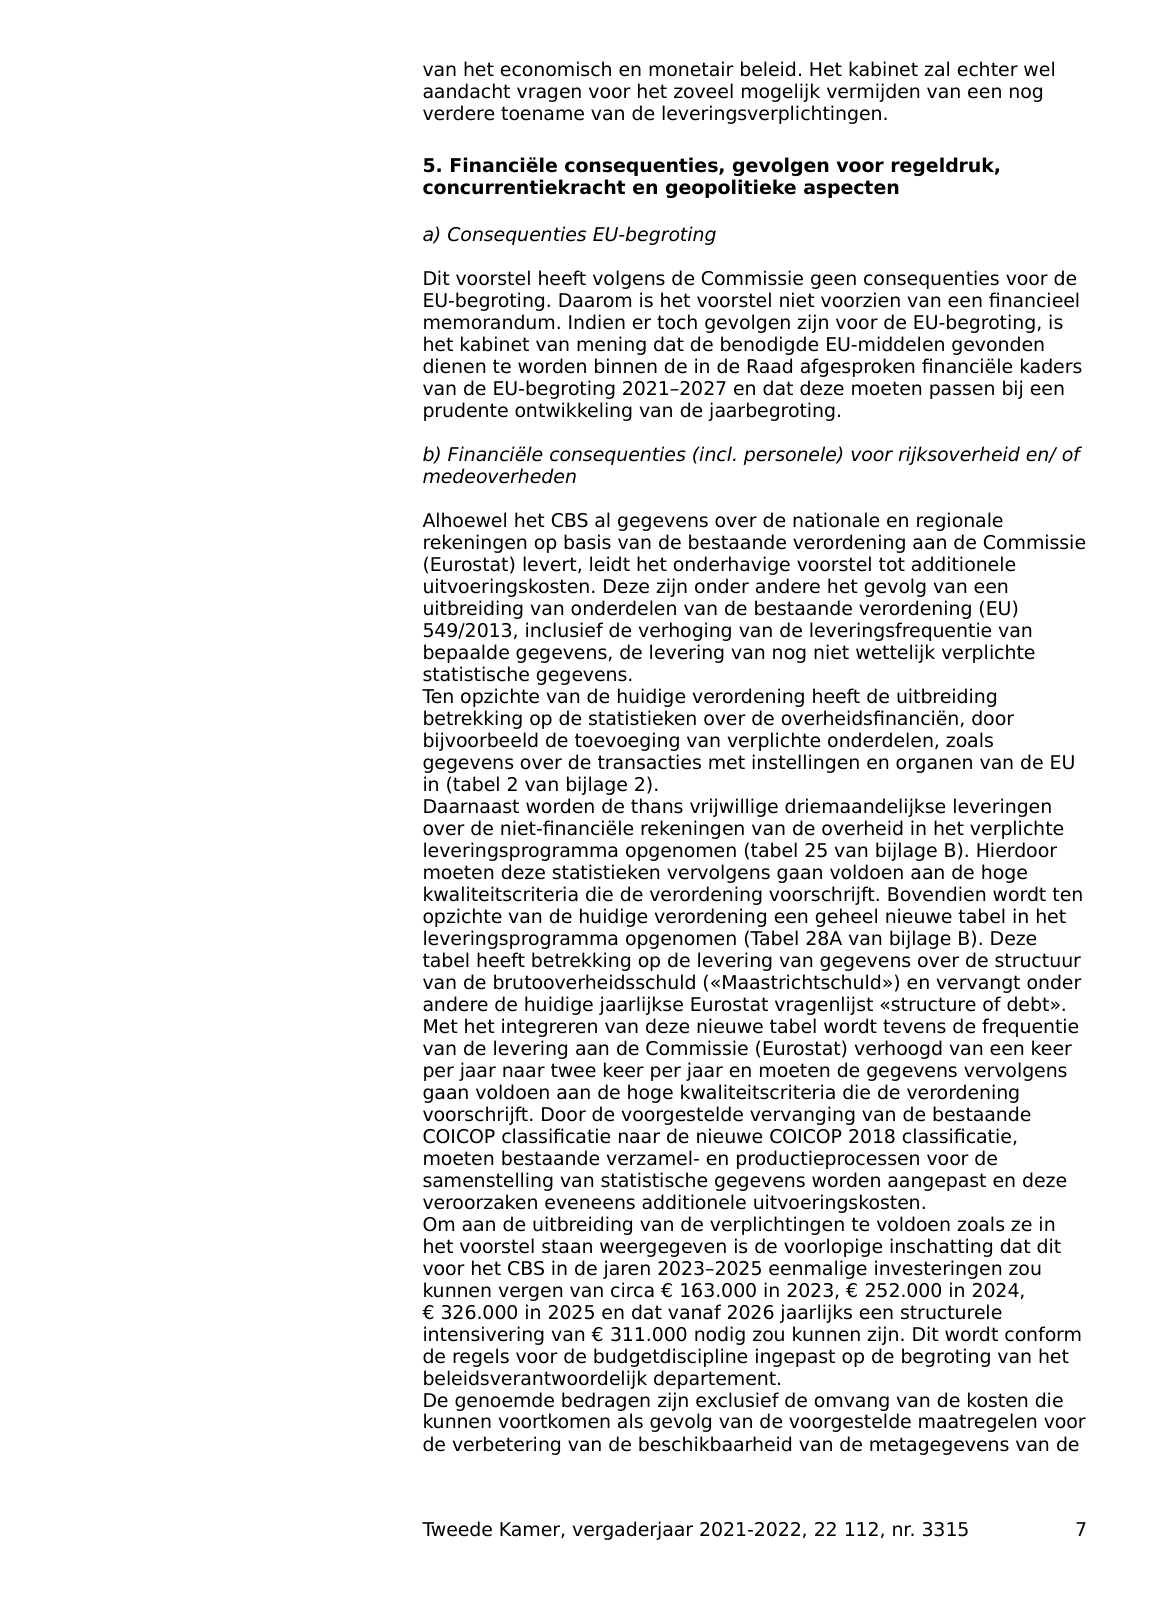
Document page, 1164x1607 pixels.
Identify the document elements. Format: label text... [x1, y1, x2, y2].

text Ten opzichte van de huidige verordening heeft de uitbreiding betrekking op de statistieken over de overheidsfinanciën, door bijvoorbeeld de toevoeging van verplichte onderdelen, zoals gegevens over de transacties met instellingen en organen van de EU in (tabel 2 van bijlage 2). [422, 686, 1087, 796]
text De genoemde bedragen zijn exclusief de omvang van de kosten die kunnen voortkomen als gevolg van de voorgestelde maatregelen voor de verbetering van de beschikbaarheid van de metagegevens van de [422, 1389, 1087, 1455]
subtitle b) Financiële consequenties (incl. personele) voor rijksoverheid en/ of medeoverheden [422, 444, 1087, 488]
text Daarnaast worden de thans vrijwillige driemaandelijkse leveringen over de niet-financiële rekeningen van de overheid in het verplichte leveringsprogramma opgenomen (tabel 25 van bijlage B). Hierdoor moeten deze statistieken vervolgens gaan voldoen aan de hoge kwaliteitscriteria die de verordening voorschrijft. Bovendien wordt ten opzichte van de huidige verordening een geheel nieuwe tabel in het leveringsprogramma opgenomen (Tabel 28A van bijlage B). Deze tabel heeft betrekking op de levering van gegevens over de structuur van de brutooverheidsschuld («Maastrichtschuld») en vervangt onder andere de huidige jaarlijkse Eurostat vragenlijst «structure of debt». Met het integreren van deze nieuwe tabel wordt tevens de frequentie van de levering aan de Commissie (Eurostat) verhoogd van een keer per jaar naar twee keer per jaar en moeten de gegevens vervolgens gaan voldoen aan de hoge kwaliteitscriteria die de verordening voorschrijft. Door de voorgestelde vervanging van de bestaande COICOP classificatie naar de nieuwe COICOP 2018 classificatie, moeten bestaande verzamel- en productieprocessen voor de samenstelling van statistische gegevens worden aangepast en deze veroorzaken eveneens additionele uitvoeringskosten. [422, 796, 1087, 1214]
text van het economisch en monetair beleid. Het kabinet zal echter wel aandacht vragen voor het zoveel mogelijk vermijden van een nog verdere toename van de leveringsverplichtingen. [422, 59, 1087, 125]
text Om aan de uitbreiding van de verplichtingen te voldoen zoals ze in het voorstel staan weergegeven is de voorlopige inschatting dat dit voor het CBS in de jaren 2023–2025 eenmalige investeringen zou kunnen vergen van circa € 163.000 in 2023, € 252.000 in 2024, € 326.000 in 2025 en dat vanaf 2026 jaarlijks een structurele intensivering van € 311.000 nodig zou kunnen zijn. Dit wordt conform de regels voor de budgetdiscipline ingepast op de begroting van het beleidsverantwoordelijk departement. [422, 1214, 1087, 1389]
subtitle 5. Financiële consequenties, gevolgen voor regeldruk, concurrentiekracht en geopolitieke aspecten [422, 155, 1087, 199]
text Alhoewel het CBS al gegevens over de nationale en regionale rekeningen op basis van de bestaande verordening aan de Commissie (Eurostat) levert, leidt het onderhavige voorstel tot additionele uitvoeringskosten. Deze zijn onder andere het gevolg van een uitbreiding van onderdelen van de bestaande verordening (EU) 549/2013, inclusief de verhoging van de leveringsfrequentie van bepaalde gegevens, de levering van nog niet wettelijk verplichte statistische gegevens. [422, 510, 1087, 686]
subtitle a) Consequenties EU-begroting [422, 224, 1087, 246]
text Dit voorstel heeft volgens de Commissie geen consequenties voor de EU-begroting. Daarom is het voorstel niet voorzien van een financieel memorandum. Indien er toch gevolgen zijn voor de EU-begroting, is het kabinet van mening dat de benodigde EU-middelen gevonden dienen te worden binnen de in de Raad afgesproken financiële kaders van de EU-begroting 2021–2027 en dat deze moeten passen bij een prudente ontwikkeling van de jaarbegroting. [422, 268, 1087, 422]
